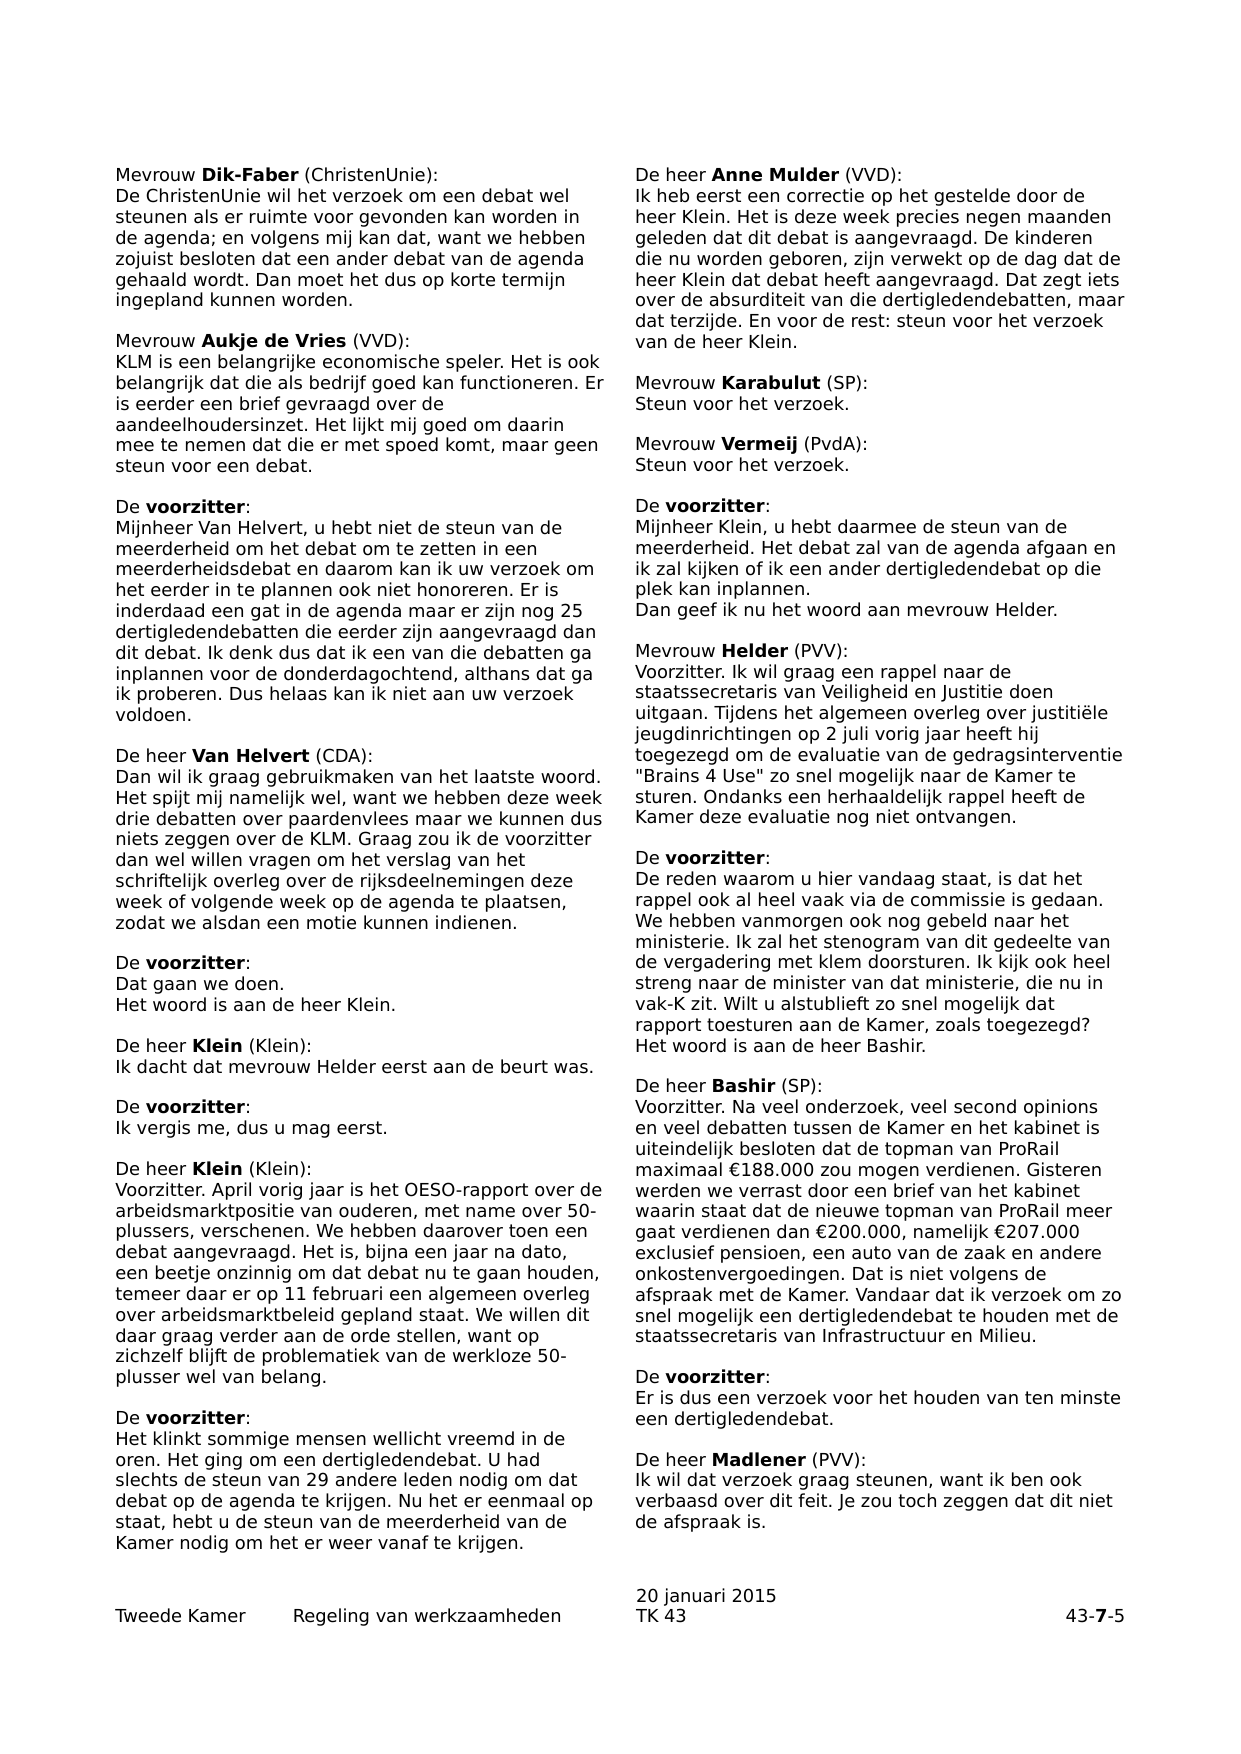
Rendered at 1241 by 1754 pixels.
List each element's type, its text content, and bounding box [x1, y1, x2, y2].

text De ChristenUnie wil het verzoek om een debat wel steunen als er ruimte voor gevonden kan worden in de agenda; en volgens mij kan dat, want we hebben zojuist besloten dat een ander debat van de agenda gehaald wordt. Dan moet het dus op korte termijn ingepland kunnen worden. [115, 186, 605, 311]
text De heer Anne Mulder (VVD): [635, 165, 1125, 186]
text Er is dus een verzoek voor het houden van ten minste een dertigledendebat. [635, 1388, 1125, 1429]
text Ik heb eerst een correctie op het gestelde door de heer Klein. Het is deze week precies negen maanden geleden dat dit debat is aangevraagd. De kinderen die nu worden geboren, zijn verwekt op de dag dat de heer Klein dat debat heeft aangevraagd. Dat zegt iets over de absurditeit van die dertigledendebatten, maar dat terzijde. En voor de rest: steun voor het verzoek van de heer Klein. [635, 186, 1125, 353]
text De voorzitter: [115, 497, 605, 517]
text Het klinkt sommige mensen wellicht vreemd in de oren. Het ging om een dertigledendebat. U had slechts de steun van 29 andere leden nodig om dat debat op de agenda te krijgen. Nu het er eenmaal op staat, hebt u de steun van de meerderheid van de Kamer nodig om het er weer vanaf te krijgen. [115, 1428, 605, 1553]
text Het woord is aan de heer Klein. [115, 995, 605, 1016]
text De heer Klein (Klein): [115, 1159, 605, 1179]
text Ik dacht dat mevrouw Helder eerst aan de beurt was. [115, 1056, 605, 1077]
text Steun voor het verzoek. [635, 393, 1125, 414]
text De voorzitter: [635, 848, 1125, 869]
text Mevrouw Karabulut (SP): [635, 373, 1125, 393]
text Mijnheer Klein, u hebt daarmee de steun van de meerderheid. Het debat zal van de agenda afgaan en ik zal kijken of ik een ander dertigledendebat op die plek kan inplannen. [635, 517, 1125, 600]
text De voorzitter: [635, 496, 1125, 517]
text De heer Van Helvert (CDA): [115, 746, 605, 767]
text Mevrouw Aukje de Vries (VVD): [115, 331, 605, 352]
text De voorzitter: [115, 1408, 605, 1428]
text De voorzitter: [635, 1367, 1125, 1388]
text De heer Bashir (SP): [635, 1076, 1125, 1097]
text Mevrouw Dik-Faber (ChristenUnie): [115, 165, 605, 186]
text De heer Klein (Klein): [115, 1036, 605, 1056]
text Voorzitter. Na veel onderzoek, veel second opinions en veel debatten tussen de Kamer en het kabinet is uiteindelijk besloten dat de topman van ProRail maximaal €188.000 zou mogen verdienen. Gisteren werden we verrast door een brief van het kabinet waarin staat dat de nieuwe topman van ProRail meer gaat verdienen dan €200.000, namelijk €207.000 exclusief pensioen, een auto van de zaak en andere onkostenvergoedingen. Dat is niet volgens de afspraak met de Kamer. Vandaar dat ik verzoek om zo snel mogelijk een dertigledendebat te houden met de staatssecretaris van Infrastructuur en Milieu. [635, 1097, 1125, 1347]
text De voorzitter: [115, 953, 605, 974]
text Voorzitter. April vorig jaar is het OESO-rapport over de arbeidsmarktpositie van ouderen, met name over 50-plussers, verschenen. We hebben daarover toen een debat aangevraagd. Het is, bijna een jaar na dato, een beetje onzinnig om dat debat nu te gaan houden, temeer daar er op 11 februari een algemeen overleg over arbeidsmarktbeleid gepland staat. We willen dit daar graag verder aan de orde stellen, want op zichzelf blijft de problematiek van de werkloze 50-plusser wel van belang. [115, 1179, 605, 1388]
text Steun voor het verzoek. [635, 455, 1125, 476]
text Mevrouw Vermeij (PvdA): [635, 434, 1125, 455]
text Dan geef ik nu het woord aan mevrouw Helder. [635, 600, 1125, 621]
text Mevrouw Helder (PVV): [635, 641, 1125, 661]
text Ik wil dat verzoek graag steunen, want ik ben ook verbaasd over dit feit. Je zou toch zeggen dat dit niet de afspraak is. [635, 1470, 1125, 1533]
text Dat gaan we doen. [115, 974, 605, 995]
text De reden waarom u hier vandaag staat, is dat het rappel ook al heel vaak via de commissie is gedaan. We hebben vanmorgen ook nog gebeld naar het ministerie. Ik zal het stenogram van dit gedeelte van de vergadering met klem doorsturen. Ik kijk ook heel streng naar de minister van dat ministerie, die nu in vak-K zit. Wilt u alstublieft zo snel mogelijk dat rapport toesturen aan de Kamer, zoals toegezegd? [635, 869, 1125, 1036]
text De voorzitter: [115, 1097, 605, 1118]
text De heer Madlener (PVV): [635, 1449, 1125, 1470]
text Het woord is aan de heer Bashir. [635, 1036, 1125, 1056]
text Mijnheer Van Helvert, u hebt niet de steun van de meerderheid om het debat om te zetten in een meerderheidsdebat en daarom kan ik uw verzoek om het eerder in te plannen ook niet honoreren. Er is inderdaad een gat in de agenda maar er zijn nog 25 dertigledendebatten die eerder zijn aangevraagd dan dit debat. Ik denk dus dat ik een van die debatten ga inplannen voor de donderdagochtend, althans dat ga ik proberen. Dus helaas kan ik niet aan uw verzoek voldoen. [115, 517, 605, 726]
text Voorzitter. Ik wil graag een rappel naar de staatssecretaris van Veiligheid en Justitie doen uitgaan. Tijdens het algemeen overleg over justitiële jeugdinrichtingen op 2 juli vorig jaar heeft hij toegezegd om de evaluatie van de gedragsinterventie "Brains 4 Use" zo snel mogelijk naar de Kamer te sturen. Ondanks een herhaaldelijk rappel heeft de Kamer deze evaluatie nog niet ontvangen. [635, 661, 1125, 828]
text Ik vergis me, dus u mag eerst. [115, 1118, 605, 1139]
text Dan wil ik graag gebruikmaken van het laatste woord. Het spijt mij namelijk wel, want we hebben deze week drie debatten over paardenvlees maar we kunnen dus niets zeggen over de KLM. Graag zou ik de voorzitter dan wel willen vragen om het verslag van het schriftelijk overleg over de rijksdeelnemingen deze week of volgende week op de agenda te plaatsen, zodat we alsdan een motie kunnen indienen. [115, 767, 605, 933]
text KLM is een belangrijke economische speler. Het is ook belangrijk dat die als bedrijf goed kan functioneren. Er is eerder een brief gevraagd over de aandeelhoudersinzet. Het lijkt mij goed om daarin mee te nemen dat die er met spoed komt, maar geen steun voor een debat. [115, 352, 605, 477]
